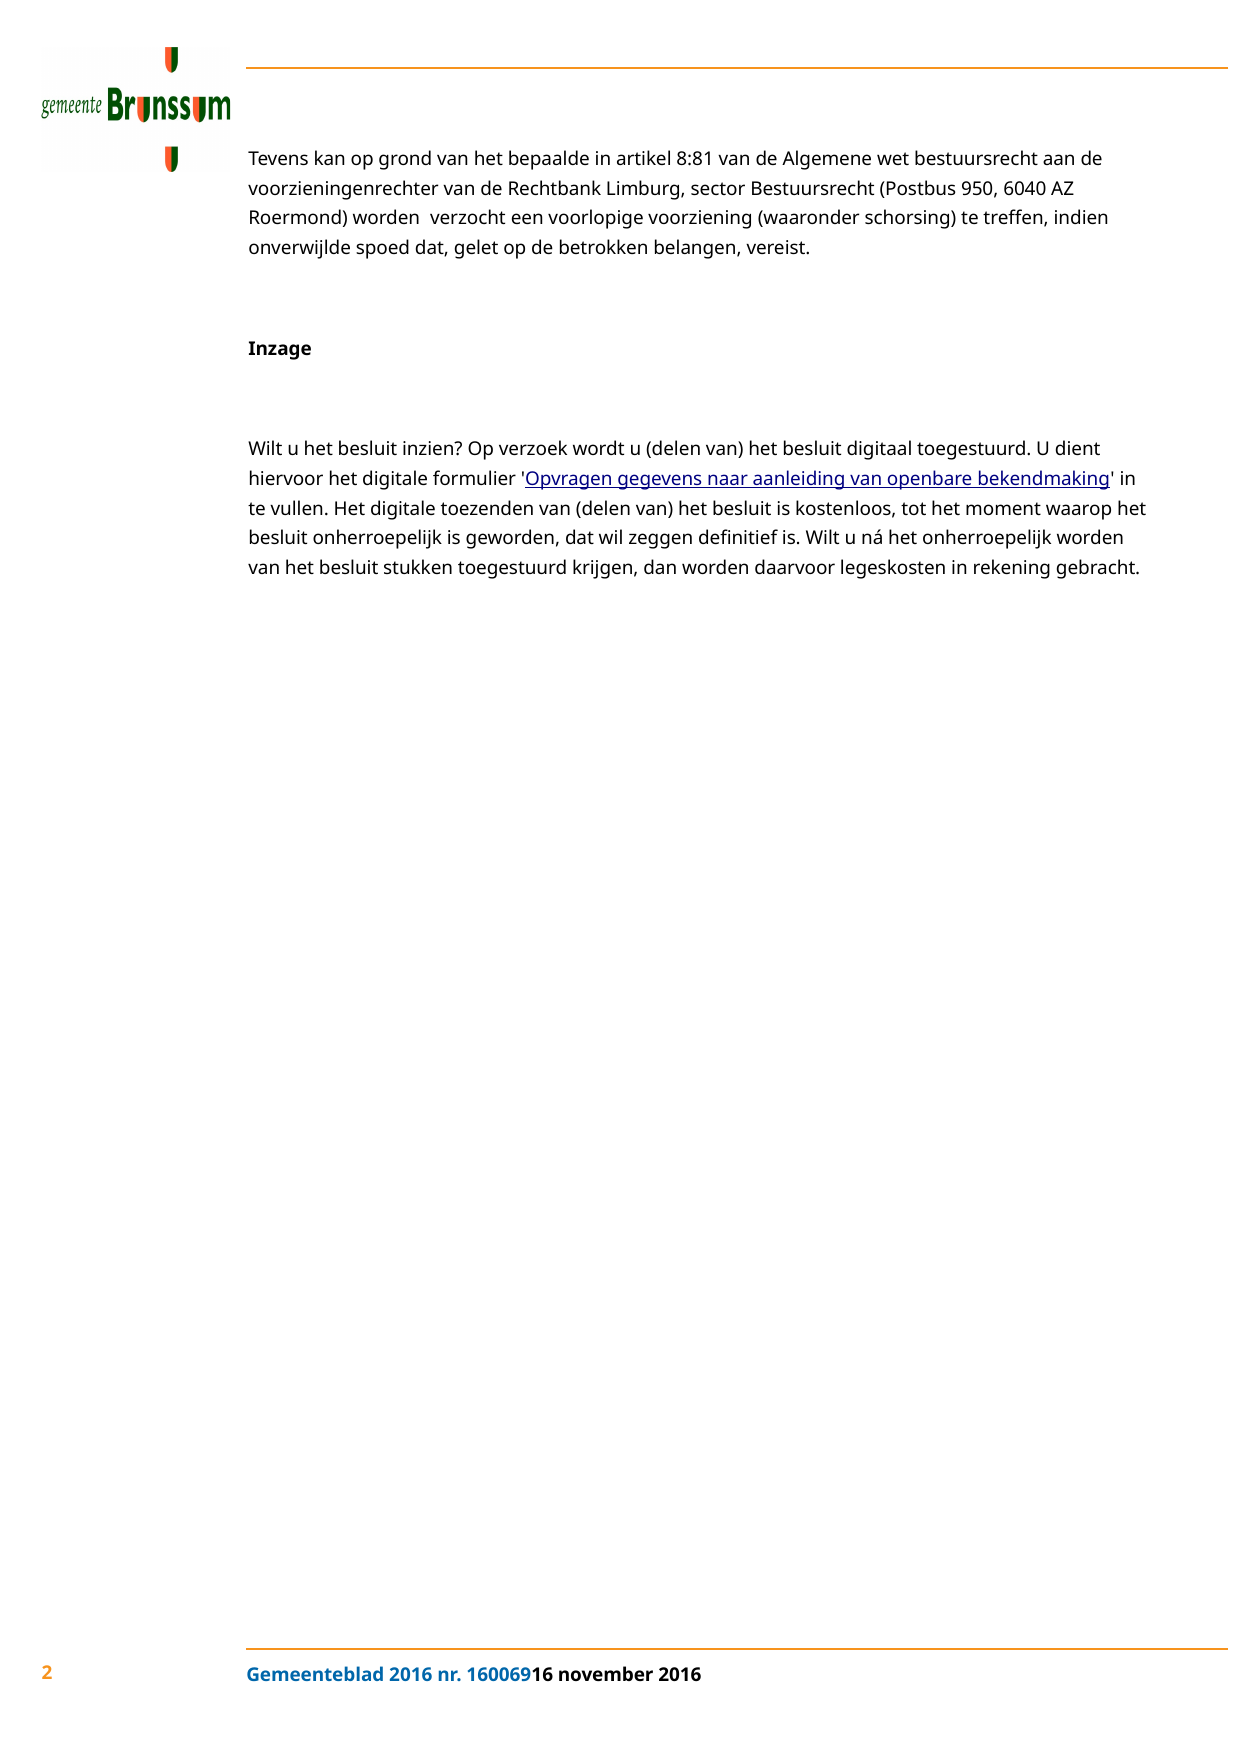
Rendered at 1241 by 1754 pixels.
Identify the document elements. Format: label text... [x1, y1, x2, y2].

text Wilt u het besluit inzien? Op verzoek wordt u (delen van) het besluit digitaal toegestuurd. U dient hiervoor het digitale formulier 'Opvragen gegevens naar aanleiding van openbare bekendmaking' in te vullen. Het digitale toezenden van (delen van) het besluit is kostenloos, tot het moment waarop het besluit onherroepelijk is geworden, dat wil zeggen definitief is. Wilt u ná het onherroepelijk worden van het besluit stukken toegestuurd krijgen, dan worden daarvoor legeskosten in rekening gebracht. [248, 436, 1152, 580]
text Inzage [248, 335, 1152, 361]
text Tevens kan op grond van het bepaalde in artikel 8:81 van de Algemene wet bestuursrecht aan de voorzieningenrechter van de Rechtbank Limburg, sector Bestuursrecht (Postbus 950, 6040 AZ Roermond) worden verzocht een voorlopige voorziening (waaronder schorsing) te treffen, indien onverwijlde spoed dat, gelet op de betrokken belangen, vereist. [248, 145, 1152, 260]
picture [41, 47, 231, 172]
